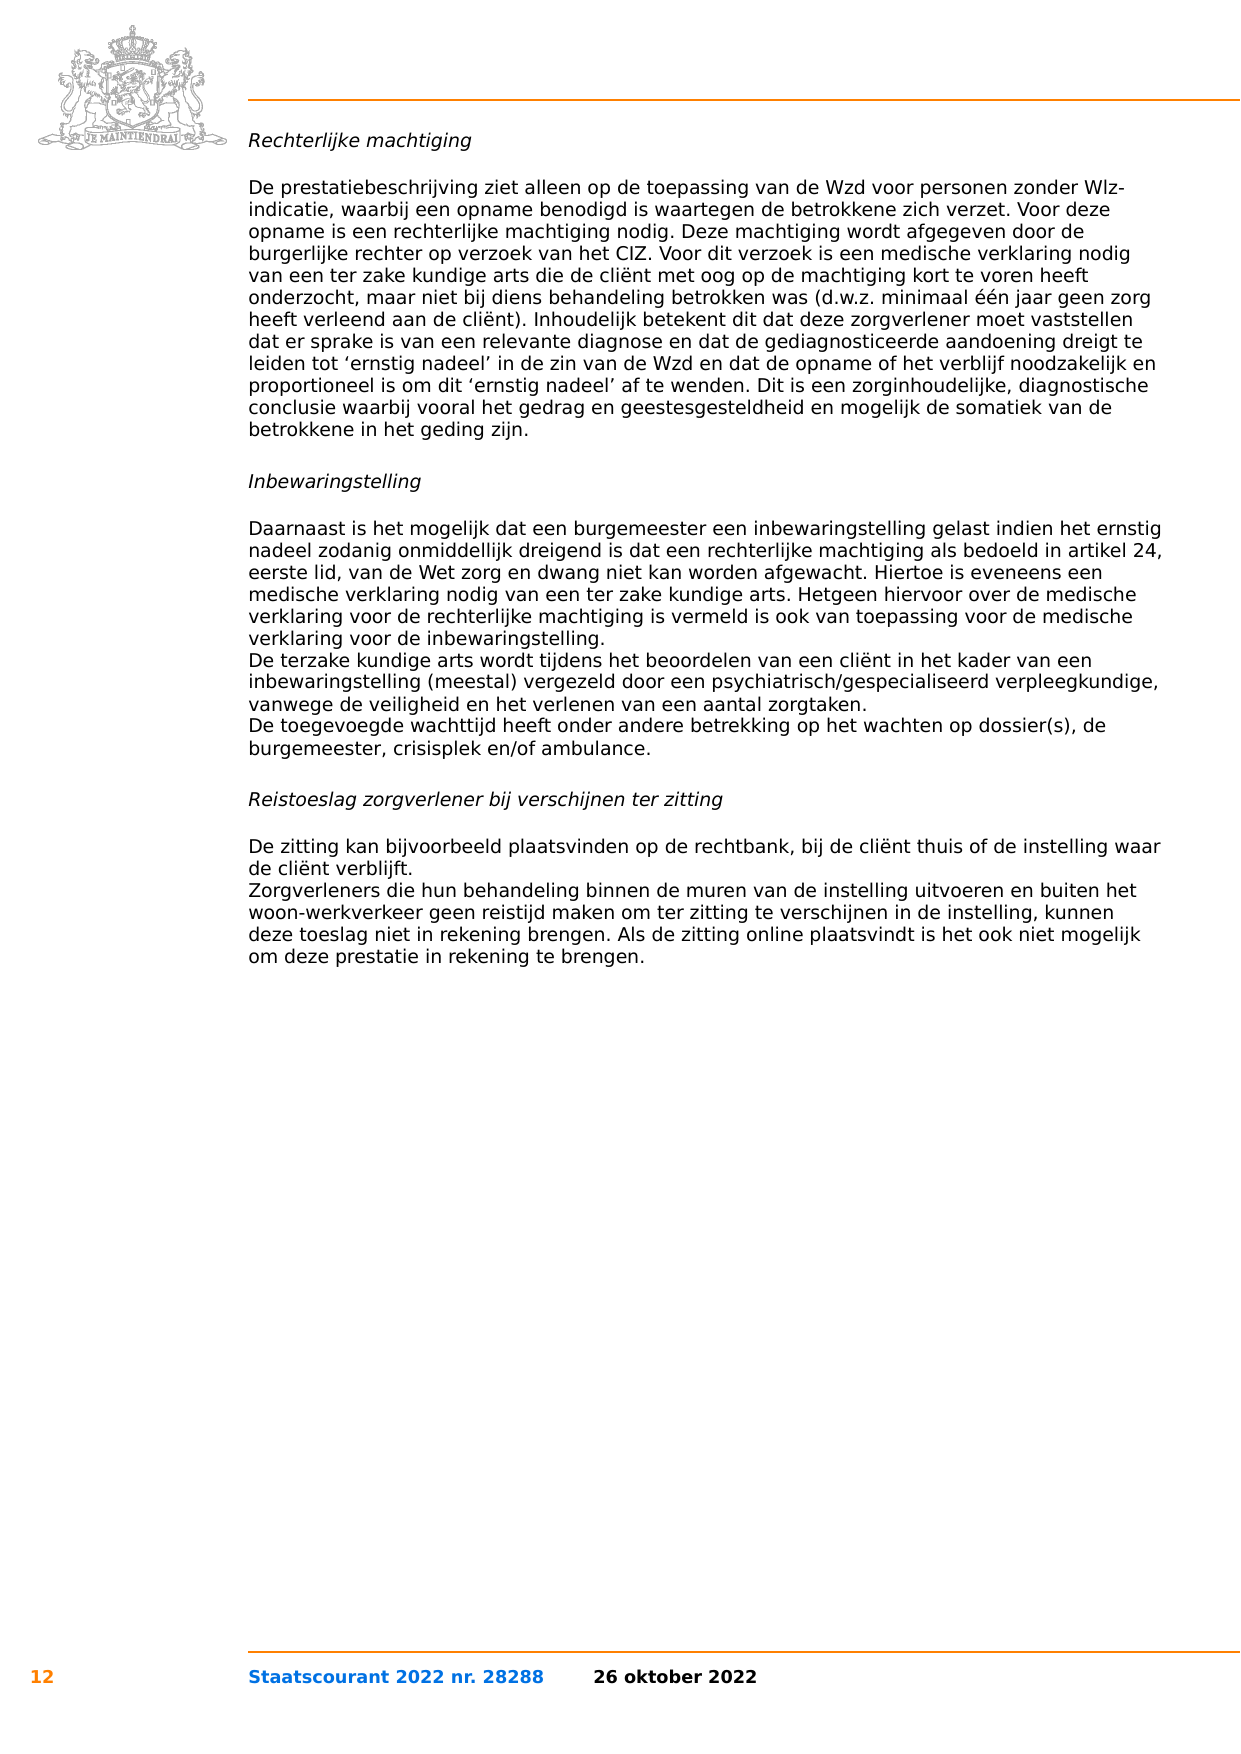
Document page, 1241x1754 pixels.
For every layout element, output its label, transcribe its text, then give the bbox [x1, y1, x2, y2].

text De zitting kan bijvoorbeeld plaatsvinden op de rechtbank, bij de cliënt thuis of de instelling waar de cliënt verblijft. [248, 836, 1163, 880]
picture [38, 25, 227, 150]
text De terzake kundige arts wordt tijdens het beoordelen van een cliënt in het kader van een inbewaringstelling (meestal) vergezeld door een psychiatrisch/gespecialiseerd verpleegkundige, vanwege de veiligheid en het verlenen van een aantal zorgtaken. [248, 649, 1163, 715]
text De prestatiebeschrijving ziet alleen op de toepassing van de Wzd voor personen zonder Wlz-indicatie, waarbij een opname benodigd is waartegen de betrokkene zich verzet. Voor deze opname is een rechterlijke machtiging nodig. Deze machtiging wordt afgegeven door de burgerlijke rechter op verzoek van het CIZ. Voor dit verzoek is een medische verklaring nodig van een ter zake kundige arts die de cliënt met oog op de machtiging kort te voren heeft onderzocht, maar niet bij diens behandeling betrokken was (d.w.z. minimaal één jaar geen zorg heeft verleend aan de cliënt). Inhoudelijk betekent dit dat deze zorgverlener moet vaststellen dat er sprake is van een relevante diagnose en dat de gediagnosticeerde aandoening dreigt te leiden tot ‘ernstig nadeel’ in de zin van de Wzd en dat de opname of het verblijf noodzakelijk en proportioneel is om dit ‘ernstig nadeel’ af te wenden. Dit is een zorginhoudelijke, diagnostische conclusie waarbij vooral het gedrag en geestesgesteldheid en mogelijk de somatiek van de betrokkene in het geding zijn. [248, 177, 1163, 441]
text Daarnaast is het mogelijk dat een burgemeester een inbewaringstelling gelast indien het ernstig nadeel zodanig onmiddellijk dreigend is dat een rechterlijke machtiging als bedoeld in artikel 24, eerste lid, van de Wet zorg en dwang niet kan worden afgewacht. Hiertoe is eveneens een medische verklaring nodig van een ter zake kundige arts. Hetgeen hiervoor over de medische verklaring voor de rechterlijke machtiging is vermeld is ook van toepassing voor de medische verklaring voor de inbewaringstelling. [248, 518, 1163, 649]
subtitle Rechterlijke machtiging [248, 130, 1163, 152]
subtitle Inbewaringstelling [248, 471, 1163, 493]
text Zorgverleners die hun behandeling binnen de muren van de instelling uitvoeren en buiten het woon-werkverkeer geen reistijd maken om ter zitting te verschijnen in de instelling, kunnen deze toeslag niet in rekening brengen. Als de zitting online plaatsvindt is het ook niet mogelijk om deze prestatie in rekening te brengen. [248, 880, 1163, 968]
subtitle Reistoeslag zorgverlener bij verschijnen ter zitting [248, 789, 1163, 811]
text De toegevoegde wachttijd heeft onder andere betrekking op het wachten op dossier(s), de burgemeester, crisisplek en/of ambulance. [248, 715, 1163, 759]
